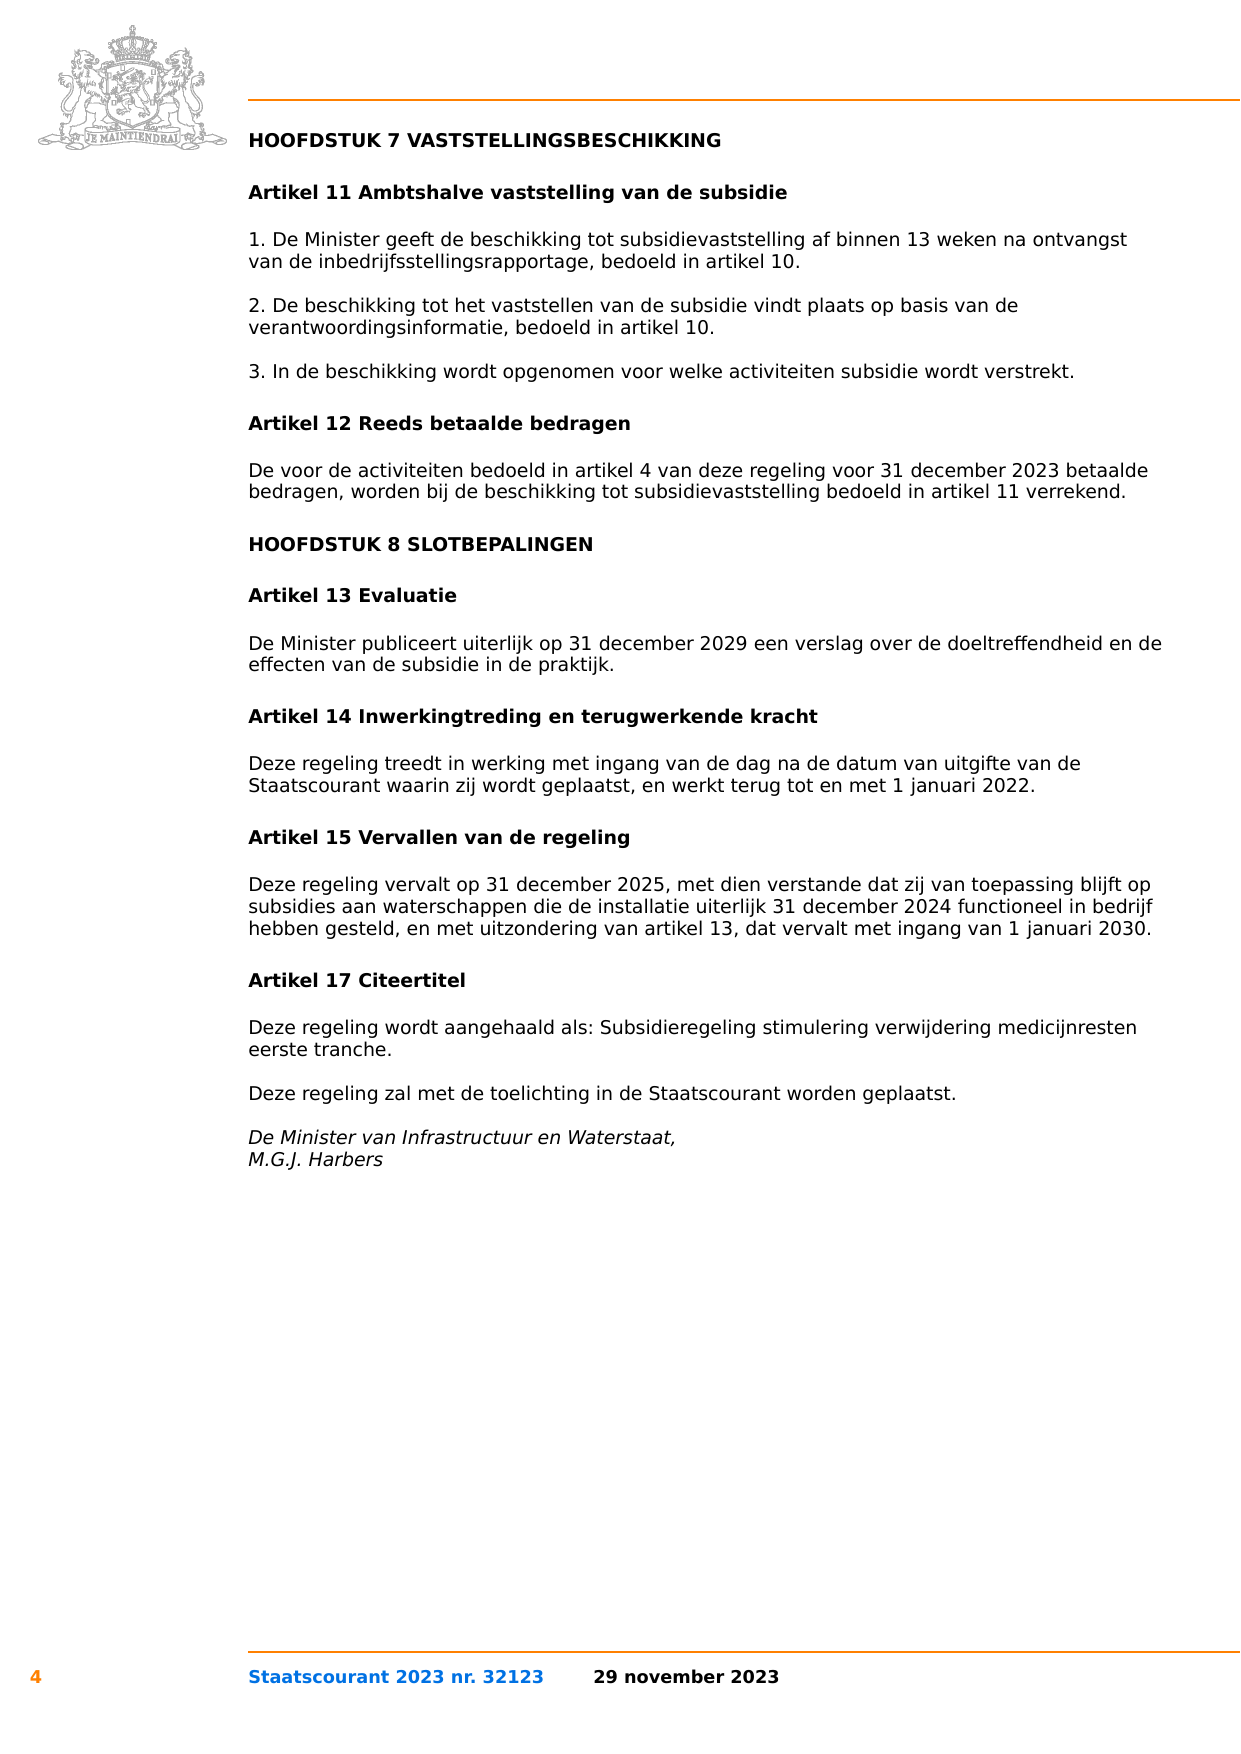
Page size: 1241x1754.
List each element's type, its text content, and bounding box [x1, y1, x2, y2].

text Deze regeling vervalt op 31 december 2025, met dien verstande dat zij van toepassing blijft op subsidies aan waterschappen die de installatie uiterlijk 31 december 2024 functioneel in bedrijf hebben gesteld, en met uitzondering van artikel 13, dat vervalt met ingang van 1 januari 2030. [248, 874, 1163, 940]
text Deze regeling wordt aangehaald als: Subsidieregeling stimulering verwijdering medicijnresten eerste tranche. [248, 1017, 1163, 1061]
text De Minister van Infrastructuur en Waterstaat, M.G.J. Harbers [248, 1127, 1163, 1171]
subtitle Artikel 13 Evaluatie [248, 585, 1163, 607]
text 2. De beschikking tot het vaststellen van de subsidie vindt plaats op basis van de verantwoordingsinformatie, bedoeld in artikel 10. [248, 295, 1163, 339]
subtitle Artikel 15 Vervallen van de regeling [248, 827, 1163, 849]
subtitle Artikel 12 Reeds betaalde bedragen [248, 412, 1163, 434]
subtitle HOOFDSTUK 7 VASTSTELLINGSBESCHIKKING [248, 130, 1163, 152]
text 3. In de beschikking wordt opgenomen voor welke activiteiten subsidie wordt verstrekt. [248, 361, 1163, 382]
text Deze regeling treedt in werking met ingang van de dag na de datum van uitgifte van de Staatscourant waarin zij wordt geplaatst, en werkt terug tot en met 1 januari 2022. [248, 753, 1163, 797]
subtitle Artikel 14 Inwerkingtreding en terugwerkende kracht [248, 706, 1163, 728]
text De Minister publiceert uiterlijk op 31 december 2029 een verslag over de doeltreffendheid en de effecten van de subsidie in de praktijk. [248, 632, 1163, 676]
subtitle Artikel 11 Ambtshalve vaststelling van de subsidie [248, 182, 1163, 204]
subtitle Artikel 17 Citeertitel [248, 970, 1163, 992]
text De voor de activiteiten bedoeld in artikel 4 van deze regeling voor 31 december 2023 betaalde bedragen, worden bij de beschikking tot subsidievaststelling bedoeld in artikel 11 verrekend. [248, 459, 1163, 503]
subtitle HOOFDSTUK 8 SLOTBEPALINGEN [248, 533, 1163, 555]
text 1. De Minister geeft de beschikking tot subsidievaststelling af binnen 13 weken na ontvangst van de inbedrijfsstellingsrapportage, bedoeld in artikel 10. [248, 229, 1163, 273]
picture [38, 25, 227, 150]
text Deze regeling zal met de toelichting in de Staatscourant worden geplaatst. [248, 1083, 1163, 1105]
